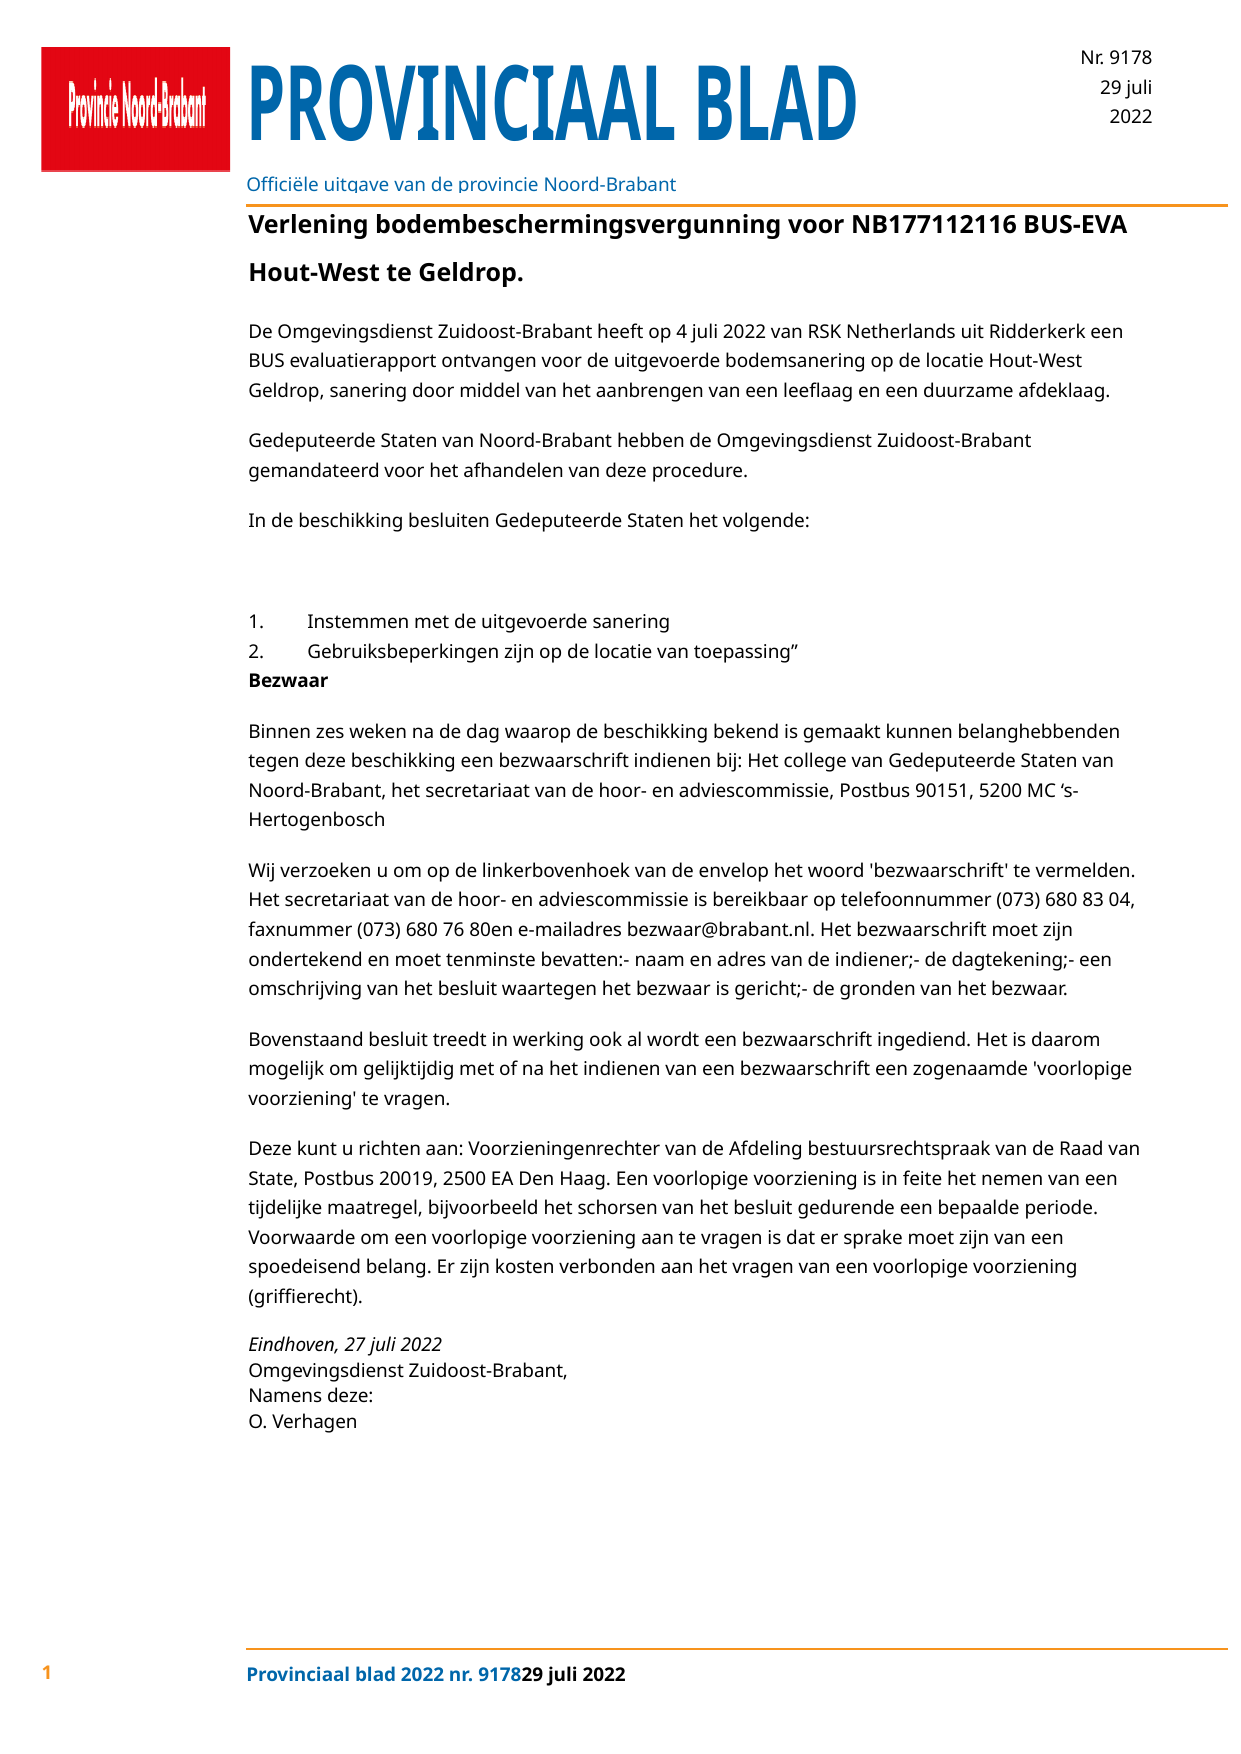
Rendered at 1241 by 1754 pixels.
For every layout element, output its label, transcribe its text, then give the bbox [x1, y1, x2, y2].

text Eindhoven, 27 juli 2022 [248, 1331, 1152, 1357]
text Gedeputeerde Staten van Noord-Brabant hebben de Omgevingsdienst Zuidoost-Brabant gemandateerd voor het afhandelen van deze procedure. [248, 427, 1152, 483]
text Verlening bodembeschermingsvergunning voor NB177112116 BUS-EVA Hout-West te Geldrop. [248, 207, 1152, 288]
text Bezwaar [248, 667, 1152, 693]
text Omgevingsdienst Zuidoost-Brabant, [248, 1357, 1152, 1383]
list Gebruiksbeperkingen zijn op de locatie van toepassing” [248, 638, 1152, 664]
text Wij verzoeken u om op de linkerbovenhoek van de envelop het woord 'bezwaarschrift' te vermelden. Het secretariaat van de hoor- en adviescommissie is bereikbaar op telefoonnummer (073) 680 83 04, faxnummer (073) 680 76 80en e-mailadres bezwaar@brabant.nl. Het bezwaarschrift moet zijn ondertekend en moet tenminste bevatten:- naam en adres van de indiener;- de dagtekening;- een omschrijving van het besluit waartegen het bezwaar is gericht;- de gronden van het bezwaar. [248, 857, 1152, 1001]
picture [41, 47, 231, 172]
text Binnen zes weken na de dag waarop de beschikking bekend is gemaakt kunnen belanghebbenden tegen deze beschikking een bezwaarschrift indienen bij: Het college van Gedeputeerde Staten van Noord-Brabant, het secretariaat van de hoor- en adviescommissie, Postbus 90151, 5200 MC ‘s-Hertogenbosch [248, 718, 1152, 832]
text De Omgevingsdienst Zuidoost-Brabant heeft op 4 juli 2022 van RSK Netherlands uit Ridderkerk een BUS evaluatierapport ontvangen voor de uitgevoerde bodemsanering op de locatie Hout-West Geldrop, sanering door middel van het aanbrengen van een leeflaag en een duurzame afdeklaag. [248, 318, 1152, 403]
text Deze kunt u richten aan: Voorzieningenrechter van de Afdeling bestuursrechtspraak van de Raad van State, Postbus 20019, 2500 EA Den Haag. Een voorlopige voorziening is in feite het nemen van een tijdelijke maatregel, bijvoorbeeld het schorsen van het besluit gedurende een bepaalde periode. Voorwaarde om een voorlopige voorziening aan te vragen is dat er sprake moet zijn van een spoedeisend belang. Er zijn kosten verbonden aan het vragen van een voorlopige voorziening (griffierecht). [248, 1135, 1152, 1309]
list Instemmen met de uitgevoerde sanering [248, 608, 1152, 634]
text Bovenstaand besluit treedt in werking ook al wordt een bezwaarschrift ingediend. Het is daarom mogelijk om gelijktijdig met of na het indienen van een bezwaarschrift een zogenaamde 'voorlopige voorziening' te vragen. [248, 1026, 1152, 1111]
text Namens deze: [248, 1383, 1152, 1408]
text In de beschikking besluiten Gedeputeerde Staten het volgende: [248, 507, 1152, 533]
text O. Verhagen [248, 1408, 1152, 1434]
